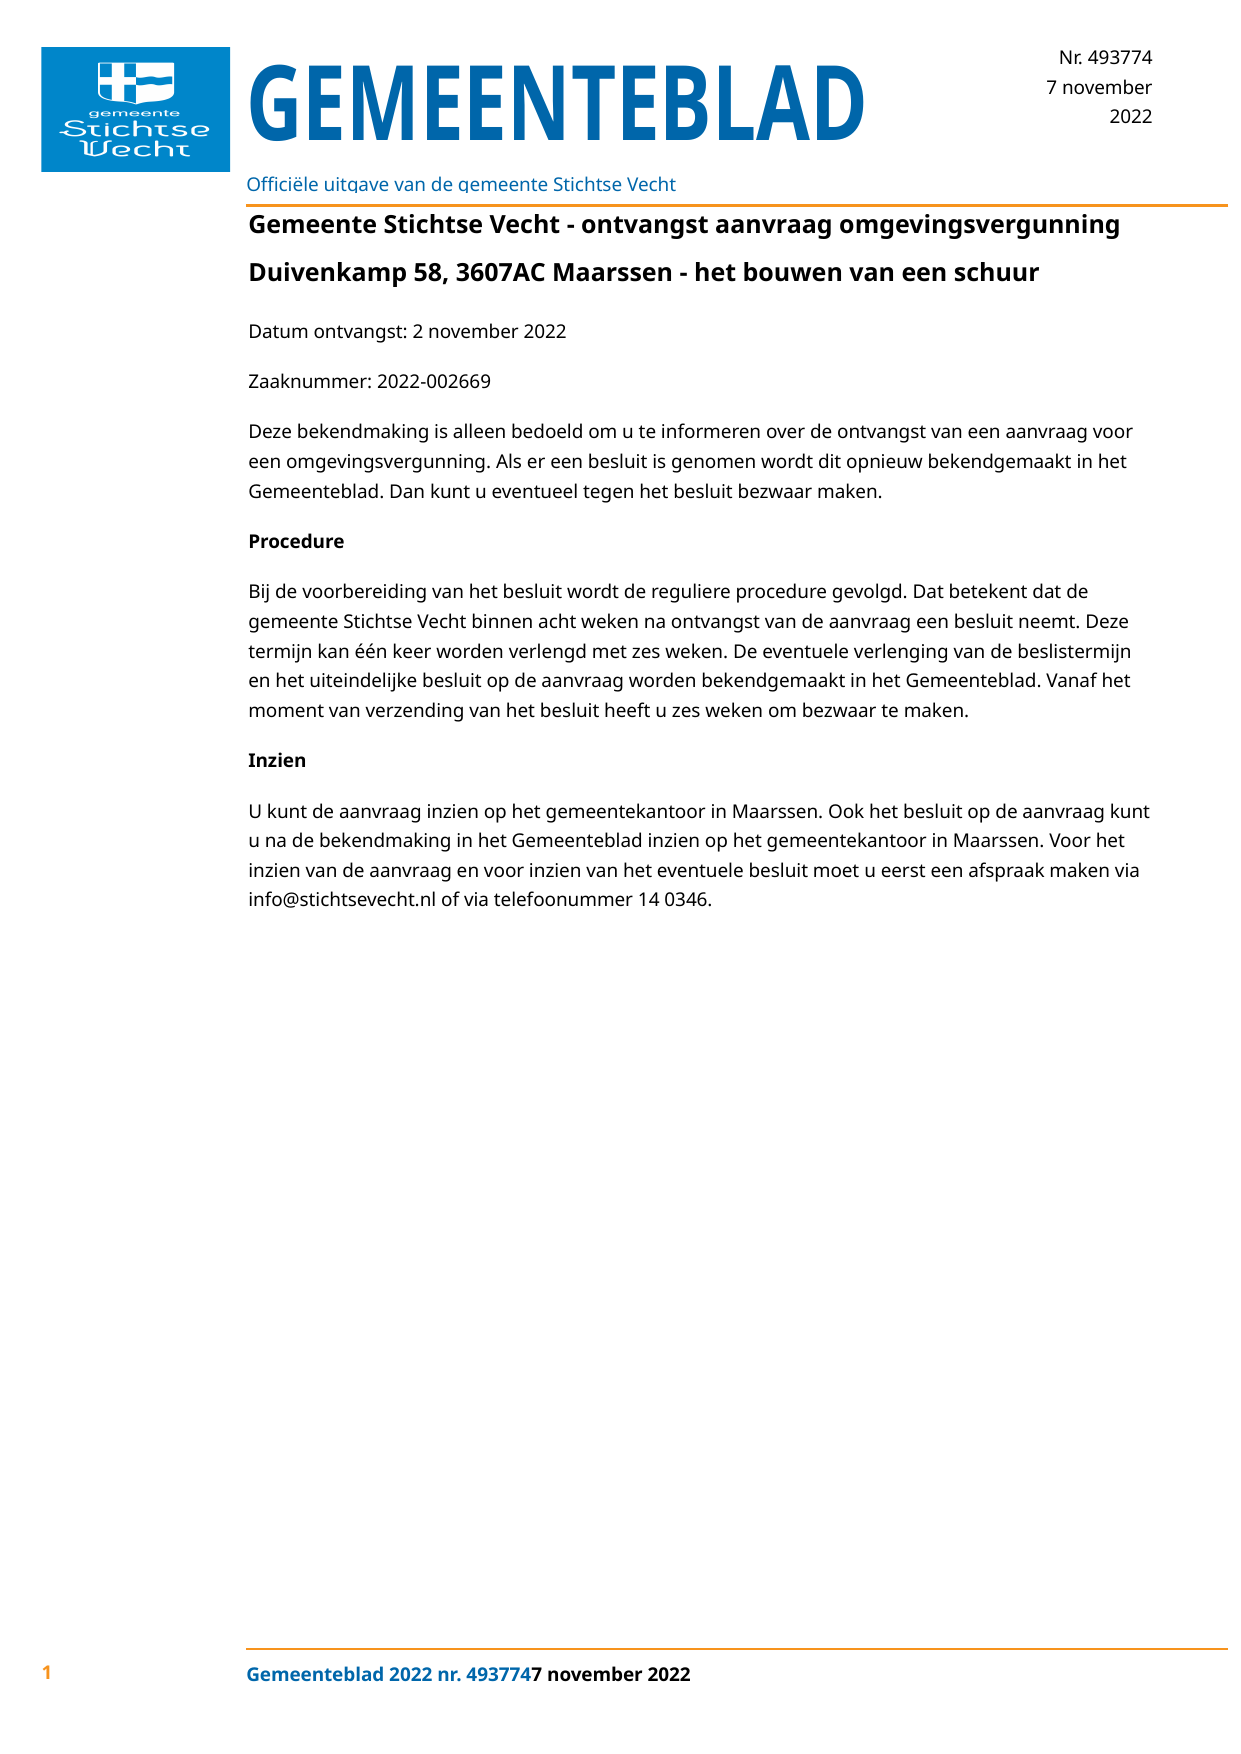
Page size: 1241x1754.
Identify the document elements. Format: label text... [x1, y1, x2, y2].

picture [137, 63, 174, 103]
text Procedure [248, 528, 1152, 554]
text Inzien [248, 747, 1152, 773]
picture [99, 63, 135, 101]
text Bij de voorbereiding van het besluit wordt de reguliere procedure gevolgd. Dat betekent dat de gemeente Stichtse Vecht binnen acht weken na ontvangst van de aanvraag een besluit neemt. Deze termijn kan één keer worden verlengd met zes weken. De eventuele verlenging van de beslistermijn en het uiteindelijke besluit op de aanvraag worden bekendgemaakt in het Gemeenteblad. Vanaf het moment van verzending van het besluit heeft u zes weken om bezwaar te maken. [248, 579, 1152, 723]
text U kunt de aanvraag inzien op het gemeentekantoor in Maarssen. Ook het besluit op de aanvraag kunt u na de bekendmaking in het Gemeenteblad inzien op het gemeentekantoor in Maarssen. Voor het inzien van de aanvraag en voor inzien van het eventuele besluit moet u eerst een afspraak maken via info@stichtsevecht.nl of via telefoonummer 14 0346. [248, 798, 1152, 912]
text Zaaknummer: 2022-002669 [248, 368, 1152, 394]
text Datum ontvangst: 2 november 2022 [248, 318, 1152, 344]
text Gemeente Stichtse Vecht - ontvangst aanvraag omgevingsvergunning Duivenkamp 58, 3607AC Maarssen - het bouwen van een schuur [248, 207, 1152, 288]
text Deze bekendmaking is alleen bedoeld om u te informeren over de ontvangst van een aanvraag voor een omgevingsvergunning. Als er een besluit is genomen wordt dit opnieuw bekendgemaakt in het Gemeenteblad. Dan kunt u eventueel tegen het besluit bezwaar maken. [248, 419, 1152, 504]
